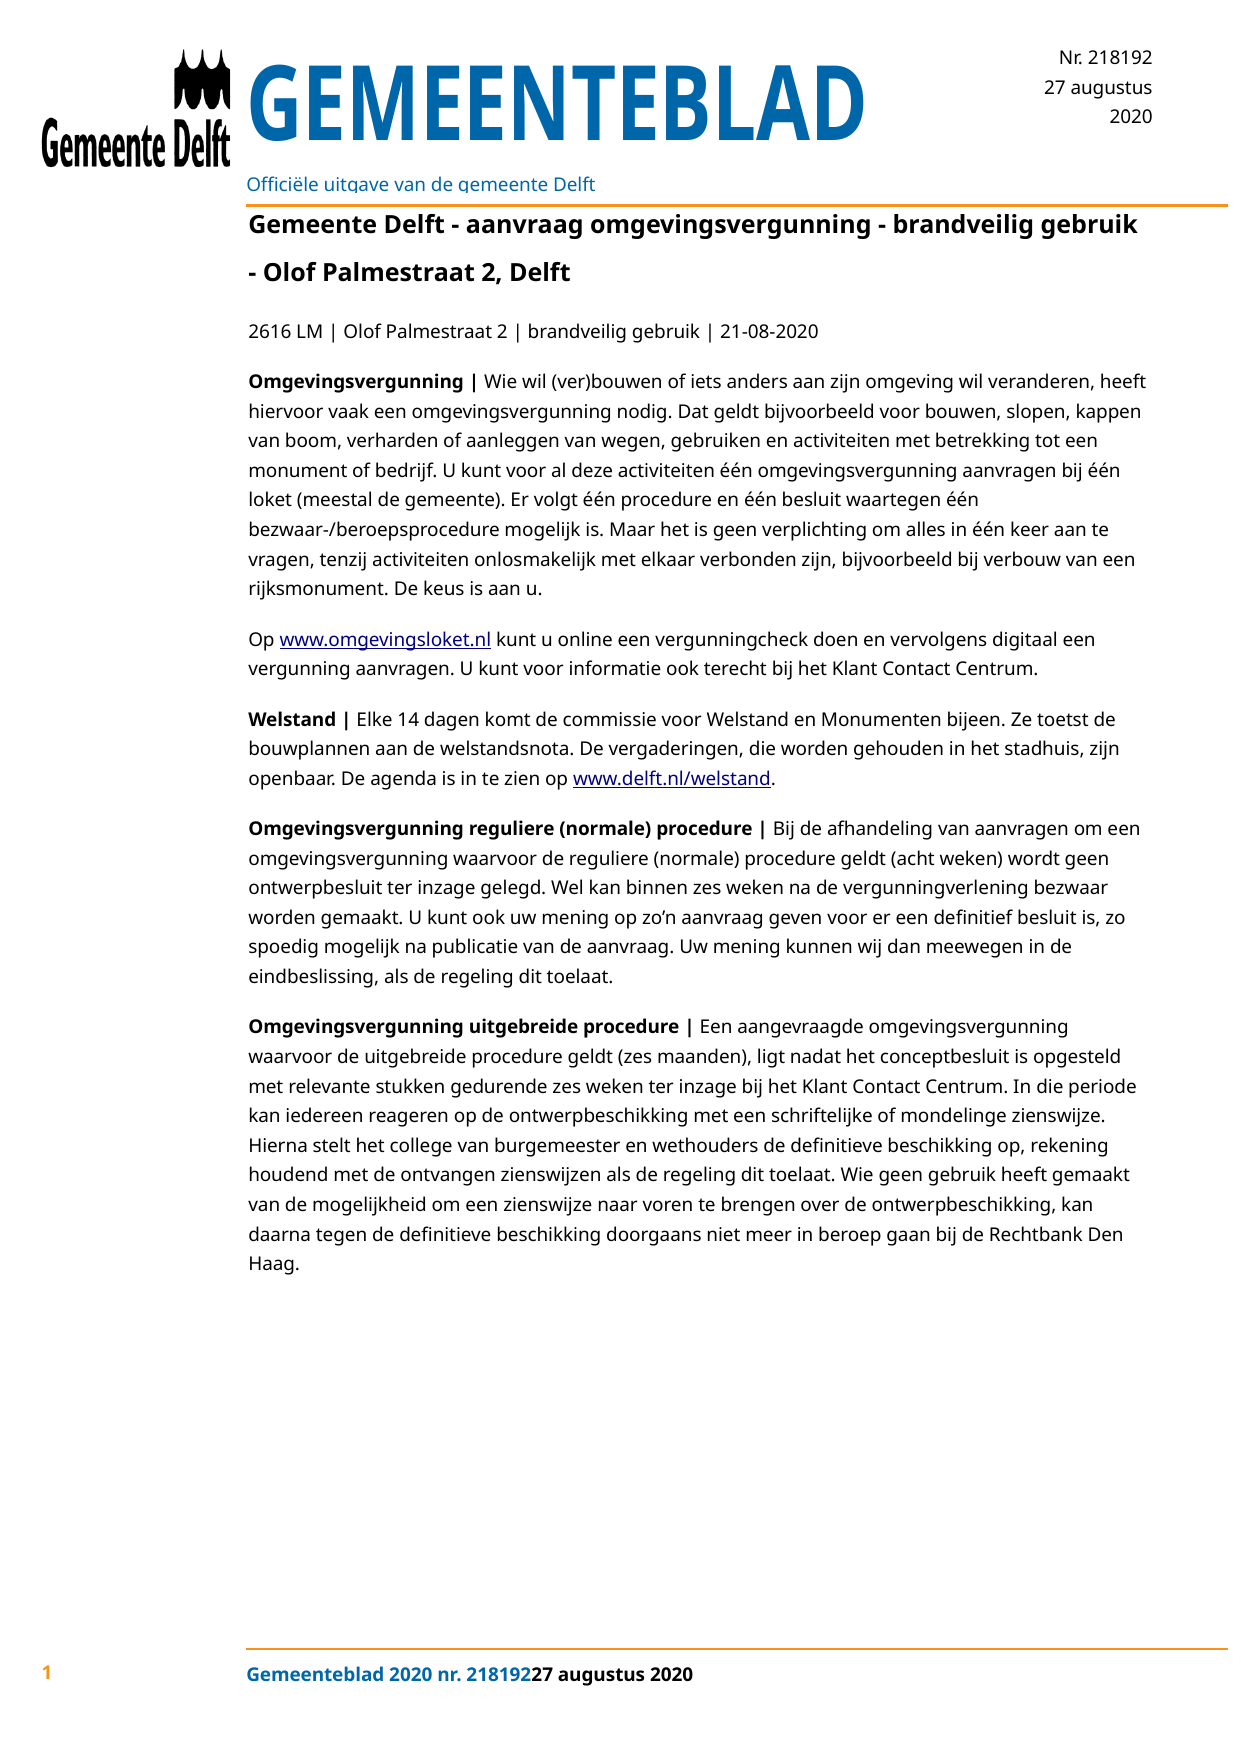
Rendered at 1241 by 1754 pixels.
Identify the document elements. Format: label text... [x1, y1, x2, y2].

text Omgevingsvergunning | Wie wil (ver)bouwen of iets anders aan zijn omgeving wil veranderen, heeft hiervoor vaak een omgevingsvergunning nodig. Dat geldt bijvoorbeeld voor bouwen, slopen, kappen van boom, verharden of aanleggen van wegen, gebruiken en activiteiten met betrekking tot een monument of bedrijf. U kunt voor al deze activiteiten één omgevingsvergunning aanvragen bij één loket (meestal de gemeente). Er volgt één procedure en één besluit waartegen één bezwaar-/beroepsprocedure mogelijk is. Maar het is geen verplichting om alles in één keer aan te vragen, tenzij activiteiten onlosmakelijk met elkaar verbonden zijn, bijvoorbeeld bij verbouw van een rijksmonument. De keus is aan u. [248, 368, 1152, 601]
text 2616 LM | Olof Palmestraat 2 | brandveilig gebruik | 21-08-2020 [248, 318, 1152, 344]
text Omgevingsvergunning uitgebreide procedure | Een aangevraagde omgevingsvergunning waarvoor de uitgebreide procedure geldt (zes maanden), ligt nadat het conceptbesluit is opgesteld met relevante stukken gedurende zes weken ter inzage bij het Klant Contact Centrum. In die periode kan iedereen reageren op de ontwerpbeschikking met een schriftelijke of mondelinge zienswijze. Hierna stelt het college van burgemeester en wethouders de definitieve beschikking op, rekening houdend met de ontvangen zienswijzen als de regeling dit toelaat. Wie geen gebruik heeft gemaakt van de mogelijkheid om een zienswijze naar voren te brengen over de ontwerpbeschikking, kan daarna tegen de definitieve beschikking doorgaans niet meer in beroep gaan bij de Rechtbank Den Haag. [248, 1014, 1152, 1276]
text Omgevingsvergunning reguliere (normale) procedure | Bij de afhandeling van aanvragen om een omgevingsvergunning waarvoor de reguliere (normale) procedure geldt (acht weken) wordt geen ontwerpbesluit ter inzage gelegd. Wel kan binnen zes weken na de vergunningverlening bezwaar worden gemaakt. U kunt ook uw mening op zo’n aanvraag geven voor er een definitief besluit is, zo spoedig mogelijk na publicatie van de aanvraag. Uw mening kunnen wij dan meewegen in de eindbeslissing, als de regeling dit toelaat. [248, 815, 1152, 989]
text Op www.omgevingsloket.nl kunt u online een vergunningcheck doen en vervolgens digitaal een vergunning aanvragen. U kunt voor informatie ook terecht bij het Klant Contact Centrum. [248, 626, 1152, 681]
text Welstand | Elke 14 dagen komt de commissie voor Welstand en Monumenten bijeen. Ze toetst de bouwplannen aan de welstandsnota. De vergaderingen, die worden gehouden in het stadhuis, zijn openbaar. De agenda is in te zien op www.delft.nl/welstand. [248, 706, 1152, 791]
text Gemeente Delft - aanvraag omgevingsvergunning - brandveilig gebruik - Olof Palmestraat 2, Delft [248, 207, 1152, 288]
picture [41, 47, 231, 172]
